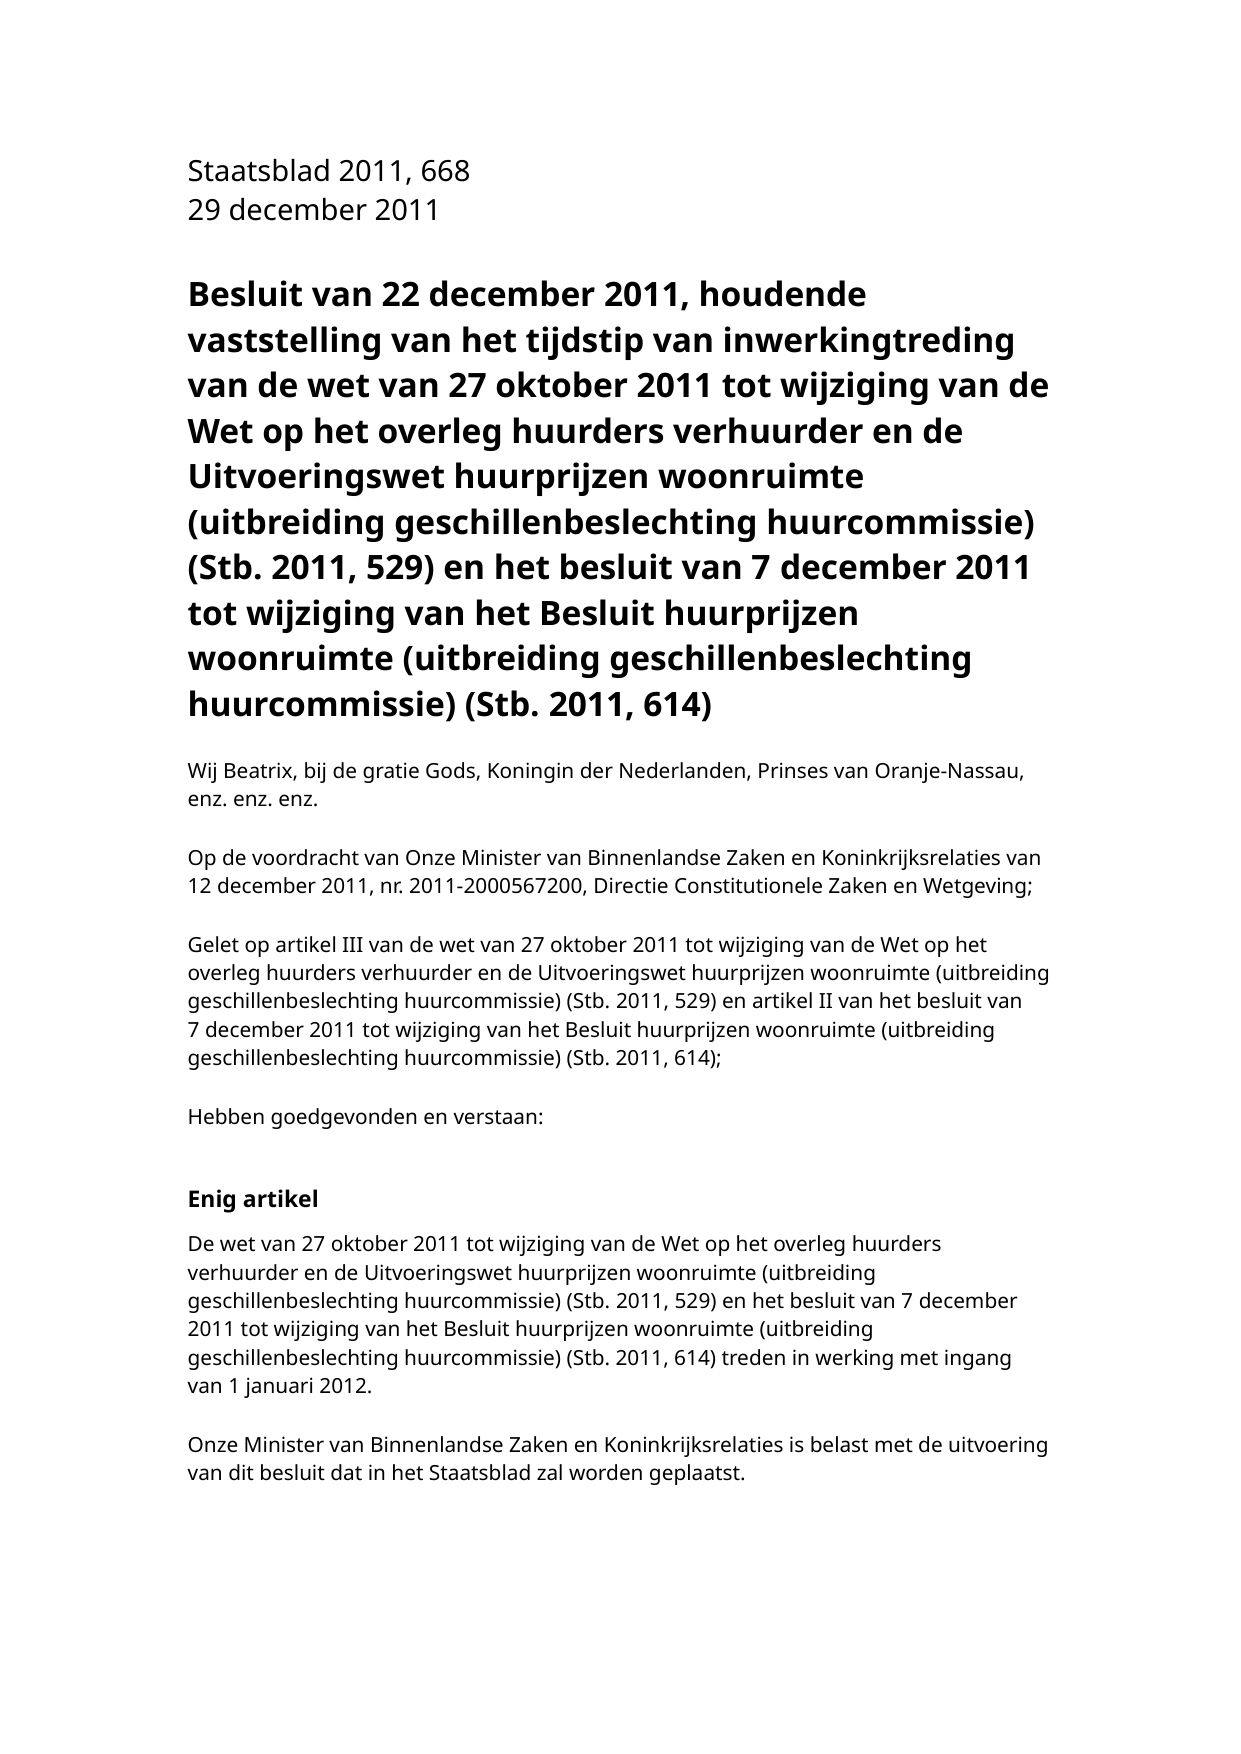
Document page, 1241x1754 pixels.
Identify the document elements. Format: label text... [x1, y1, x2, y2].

text Wij Beatrix, bij de gratie Gods, Koningin der Nederlanden, Prinses van Oranje-Nassau, enz. enz. enz. [187, 756, 1053, 813]
text Hebben goedgevonden en verstaan: [187, 1102, 1053, 1130]
text Onze Minister van Binnenlandse Zaken en Koninkrijksrelaties is belast met de uitvoering van dit besluit dat in het Staatsblad zal worden geplaatst. [187, 1430, 1053, 1487]
text Op de voordracht van Onze Minister van Binnenlandse Zaken en Koninkrijksrelaties van 12 december 2011, nr. 2011-2000567200, Directie Constitutionele Zaken en Wetgeving; [187, 843, 1053, 900]
text Gelet op artikel III van de wet van 27 oktober 2011 tot wijziging van de Wet op het overleg huurders verhuurder en de Uitvoeringswet huurprijzen woonruimte (uitbreiding geschillenbeslechting huurcommissie) (Stb. 2011, 529) en artikel II van het besluit van 7 december 2011 tot wijziging van het Besluit huurprijzen woonruimte (uitbreiding geschillenbeslechting huurcommissie) (Stb. 2011, 614); [187, 930, 1053, 1072]
text Staatsblad 2011, 668 [187, 150, 1053, 190]
subtitle Enig artikel [187, 1183, 1053, 1214]
subtitle Besluit van 22 december 2011, houdende vaststelling van het tijdstip van inwerkingtreding van de wet van 27 oktober 2011 tot wijziging van de Wet op het overleg huurders verhuurder en de Uitvoeringswet huurprijzen woonruimte (uitbreiding geschillenbeslechting huurcommissie) (Stb. 2011, 529) en het besluit van 7 december 2011 tot wijziging van het Besluit huurprijzen woonruimte (uitbreiding geschillenbeslechting huurcommissie) (Stb. 2011, 614) [187, 271, 1053, 726]
text De wet van 27 oktober 2011 tot wijziging van de Wet op het overleg huurders verhuurder en de Uitvoeringswet huurprijzen woonruimte (uitbreiding geschillenbeslechting huurcommissie) (Stb. 2011, 529) en het besluit van 7 december 2011 tot wijziging van het Besluit huurprijzen woonruimte (uitbreiding geschillenbeslechting huurcommissie) (Stb. 2011, 614) treden in werking met ingang van 1 januari 2012. [187, 1229, 1053, 1400]
text 29 december 2011 [187, 190, 1053, 229]
